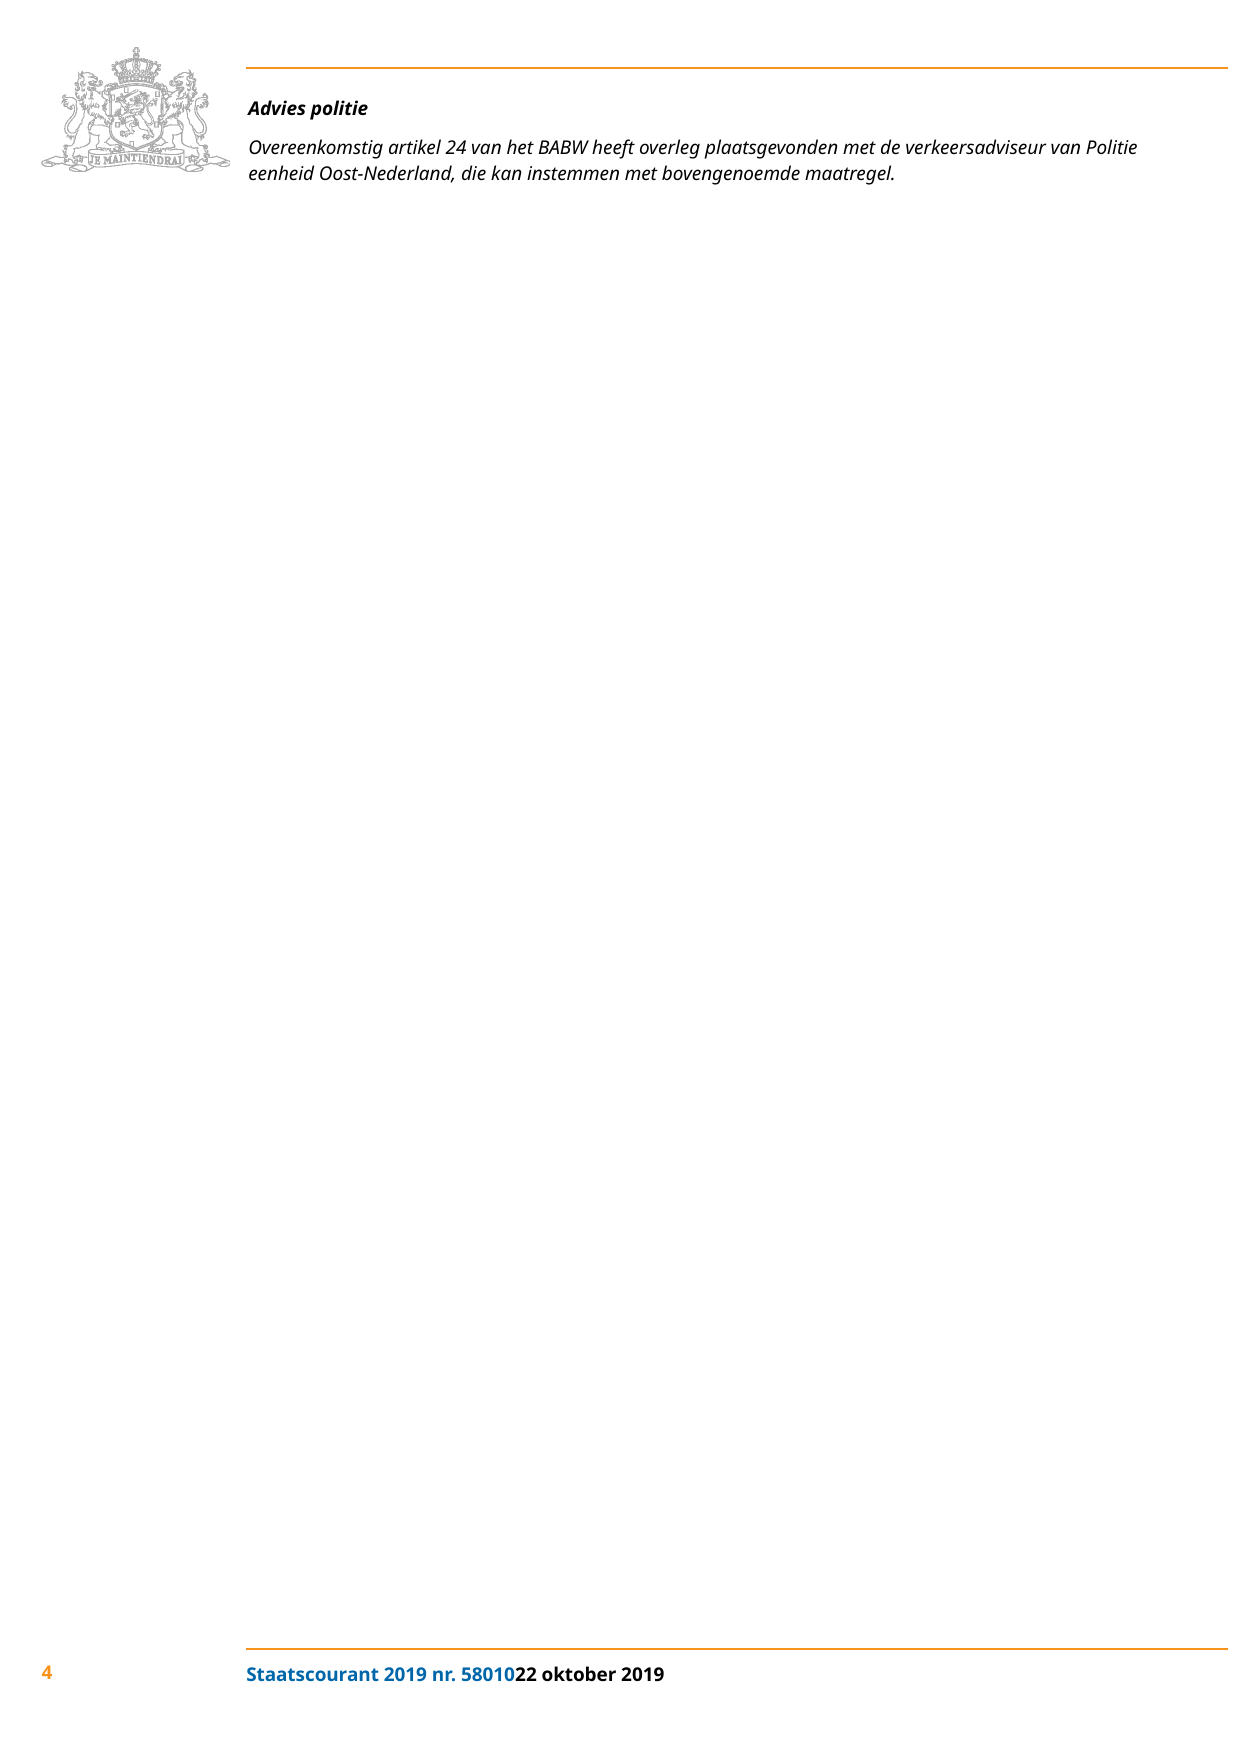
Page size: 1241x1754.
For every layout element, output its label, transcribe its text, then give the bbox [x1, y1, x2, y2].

text Advies politie [248, 95, 1152, 121]
picture [41, 47, 231, 172]
text Overeenkomstig artikel 24 van het BABW heeft overleg plaatsgevonden met de verkeersadviseur van Politie eenheid Oost-Nederland, die kan instemmen met bovengenoemde maatregel. [248, 134, 1152, 186]
